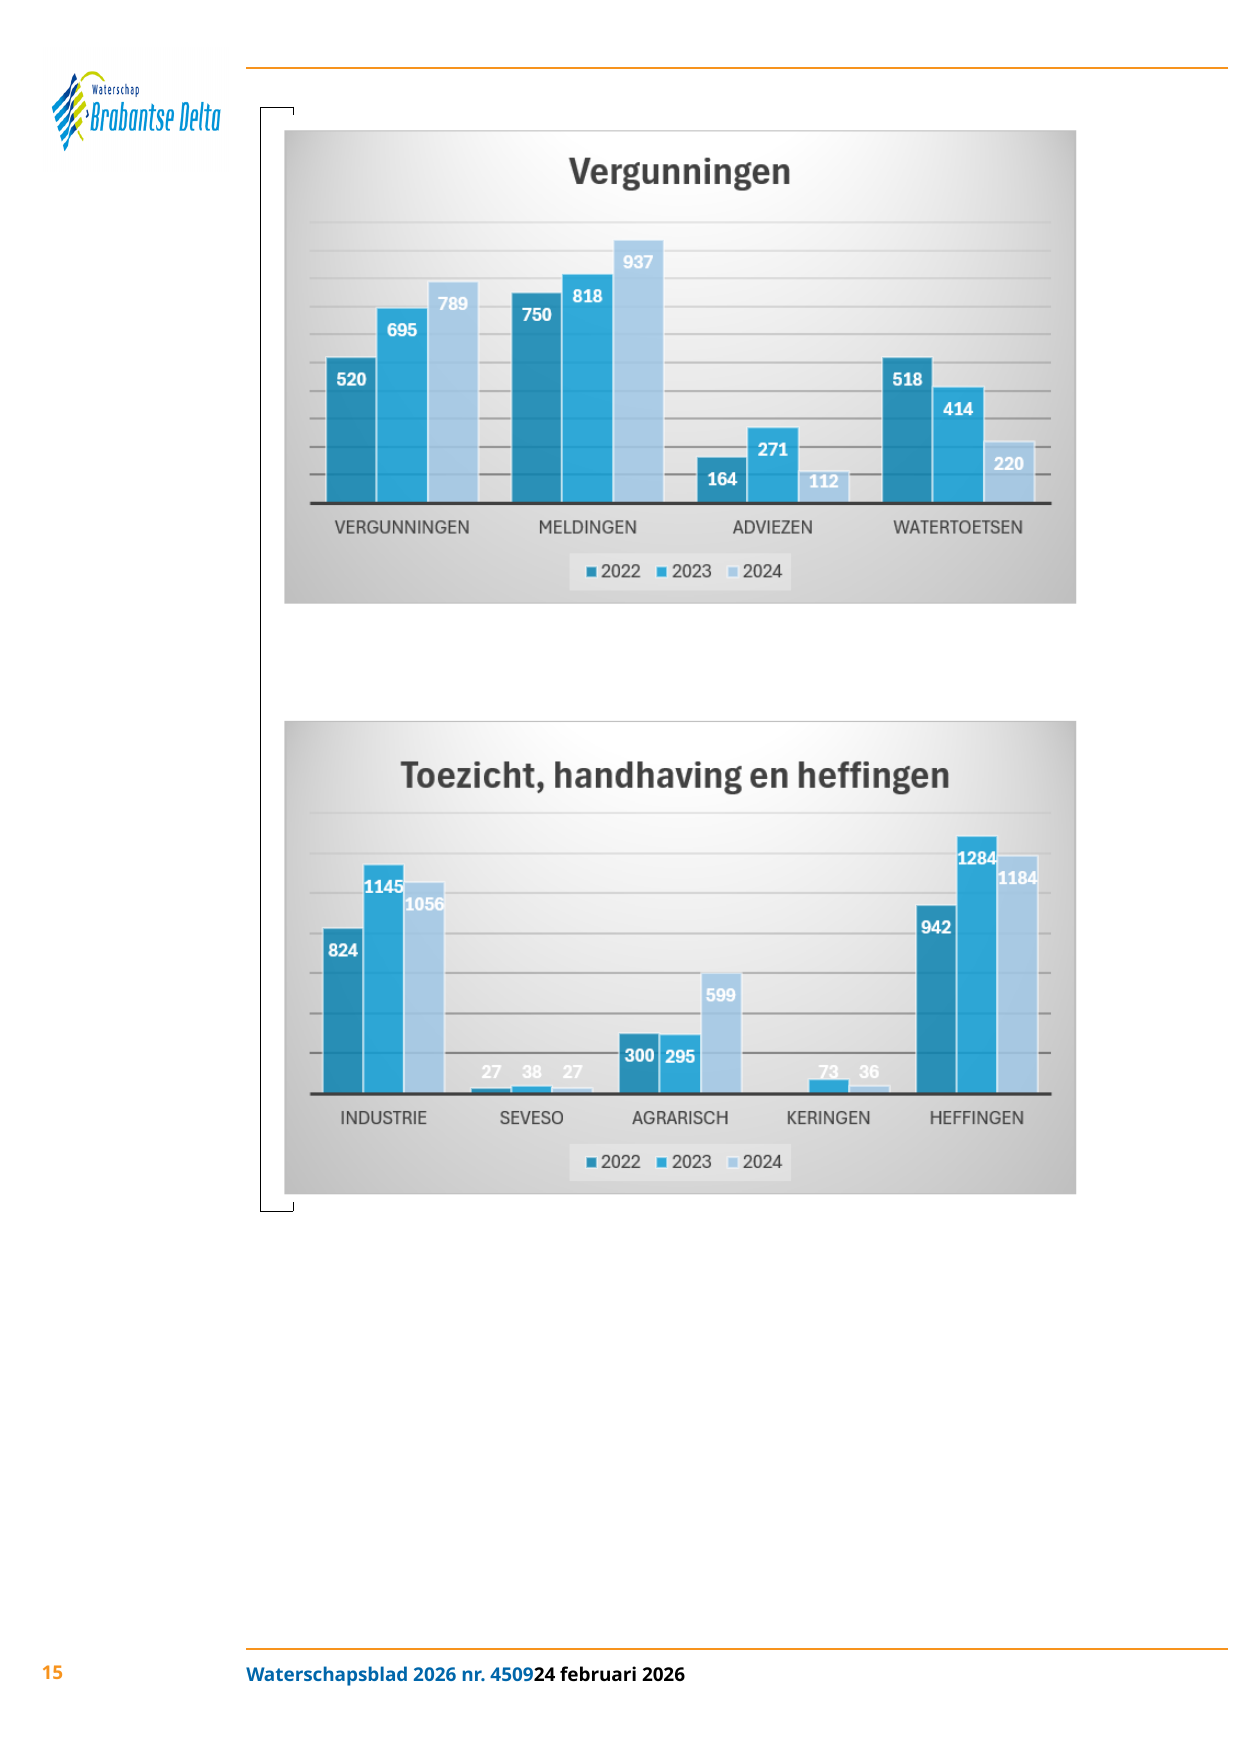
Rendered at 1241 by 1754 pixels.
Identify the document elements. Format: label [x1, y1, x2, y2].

picture [268, 115, 1096, 1202]
picture [41, 47, 231, 172]
